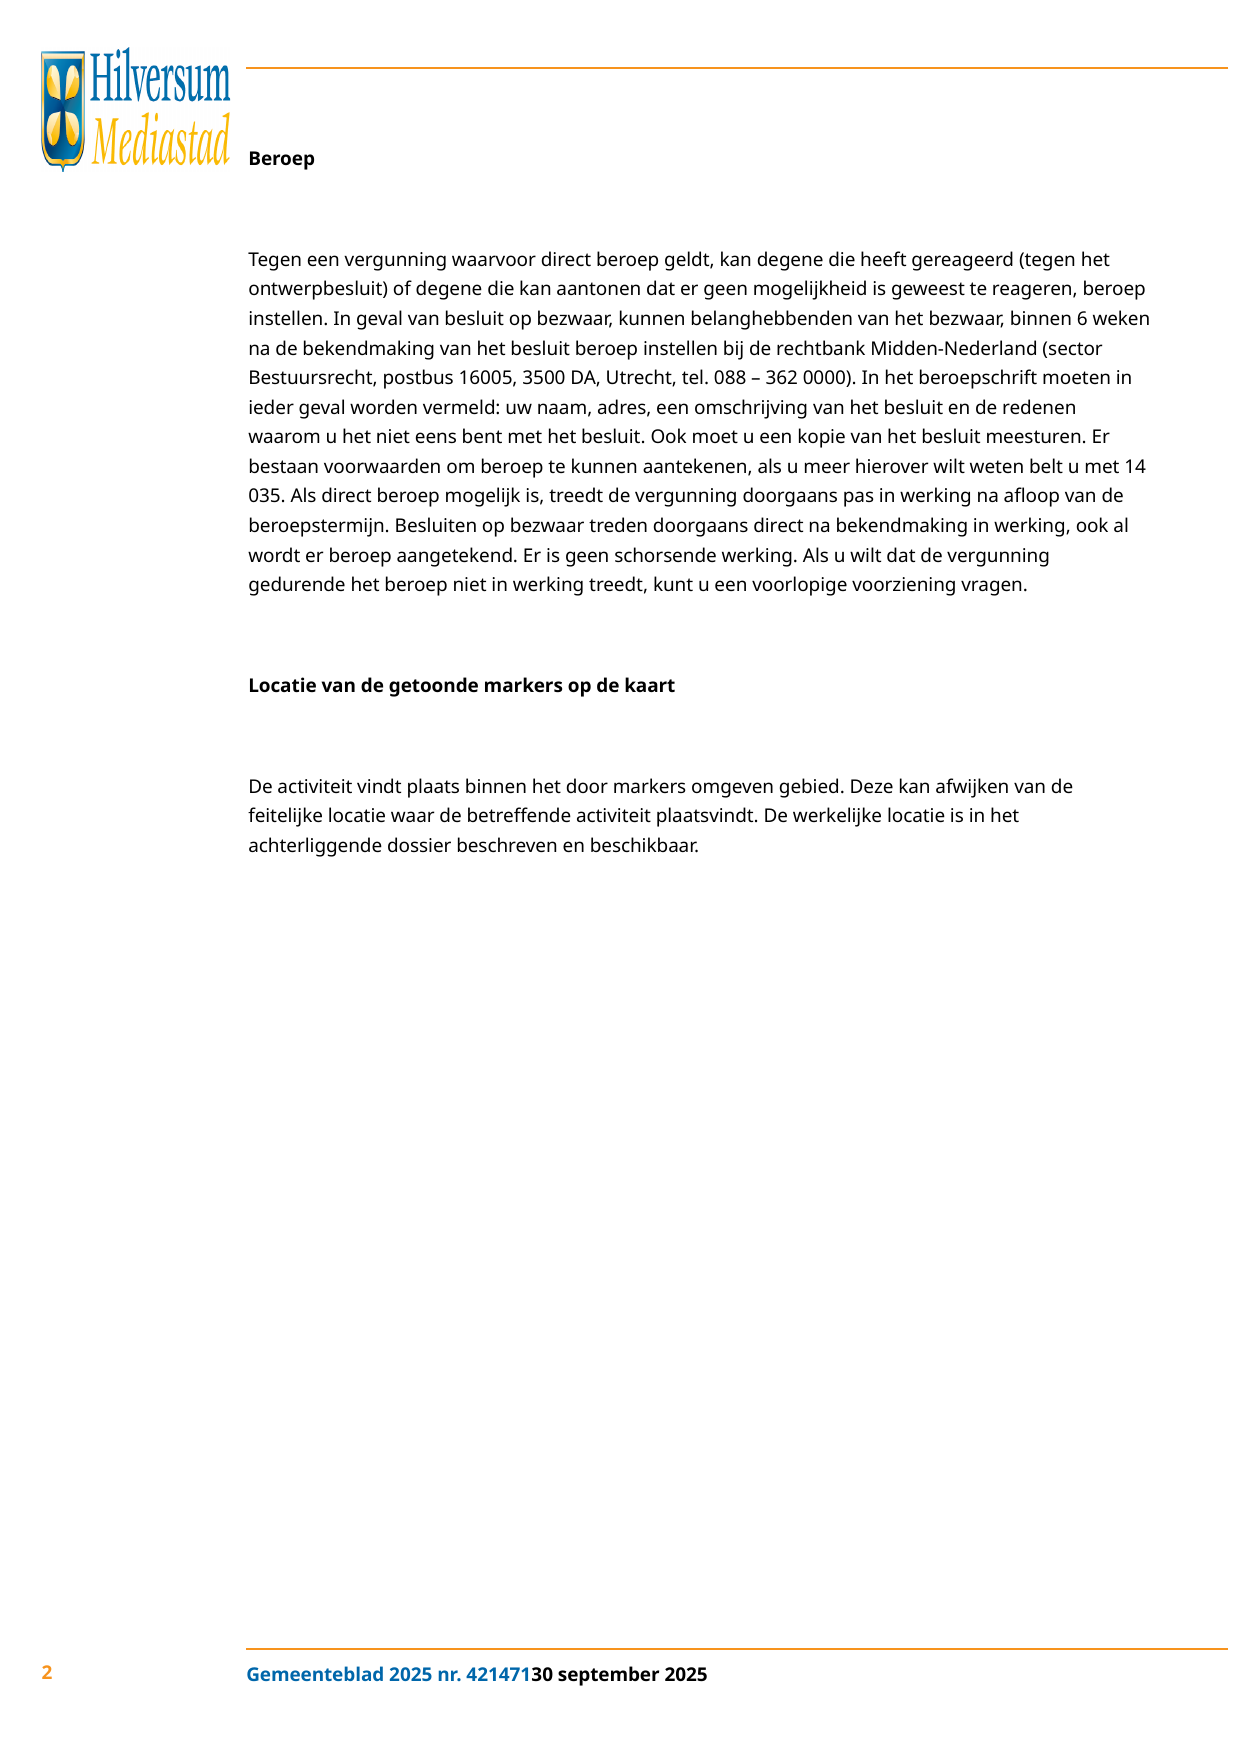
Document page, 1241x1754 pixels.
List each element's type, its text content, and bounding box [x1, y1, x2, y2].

text De activiteit vindt plaats binnen het door markers omgeven gebied. Deze kan afwijken van de feitelijke locatie waar de betreffende activiteit plaatsvindt. De werkelijke locatie is in het achterliggende dossier beschreven en beschikbaar. [248, 773, 1152, 858]
text Locatie van de getoonde markers op de kaart [248, 672, 1152, 698]
text Beroep [248, 145, 1152, 171]
picture [41, 47, 231, 172]
text Tegen een vergunning waarvoor direct beroep geldt, kan degene die heeft gereageerd (tegen het ontwerpbesluit) of degene die kan aantonen dat er geen mogelijkheid is geweest te reageren, beroep instellen. In geval van besluit op bezwaar, kunnen belanghebbenden van het bezwaar, binnen 6 weken na de bekendmaking van het besluit beroep instellen bij de rechtbank Midden-Nederland (sector Bestuursrecht, postbus 16005, 3500 DA, Utrecht, tel. 088 – 362 0000). In het beroepschrift moeten in ieder geval worden vermeld: uw naam, adres, een omschrijving van het besluit en de redenen waarom u het niet eens bent met het besluit. Ook moet u een kopie van het besluit meesturen. Er bestaan voorwaarden om beroep te kunnen aantekenen, als u meer hierover wilt weten belt u met 14 035. Als direct beroep mogelijk is, treedt de vergunning doorgaans pas in werking na afloop van de beroepstermijn. Besluiten op bezwaar treden doorgaans direct na bekendmaking in werking, ook al wordt er beroep aangetekend. Er is geen schorsende werking. Als u wilt dat de vergunning gedurende het beroep niet in werking treedt, kunt u een voorlopige voorziening vragen. [248, 246, 1152, 597]
